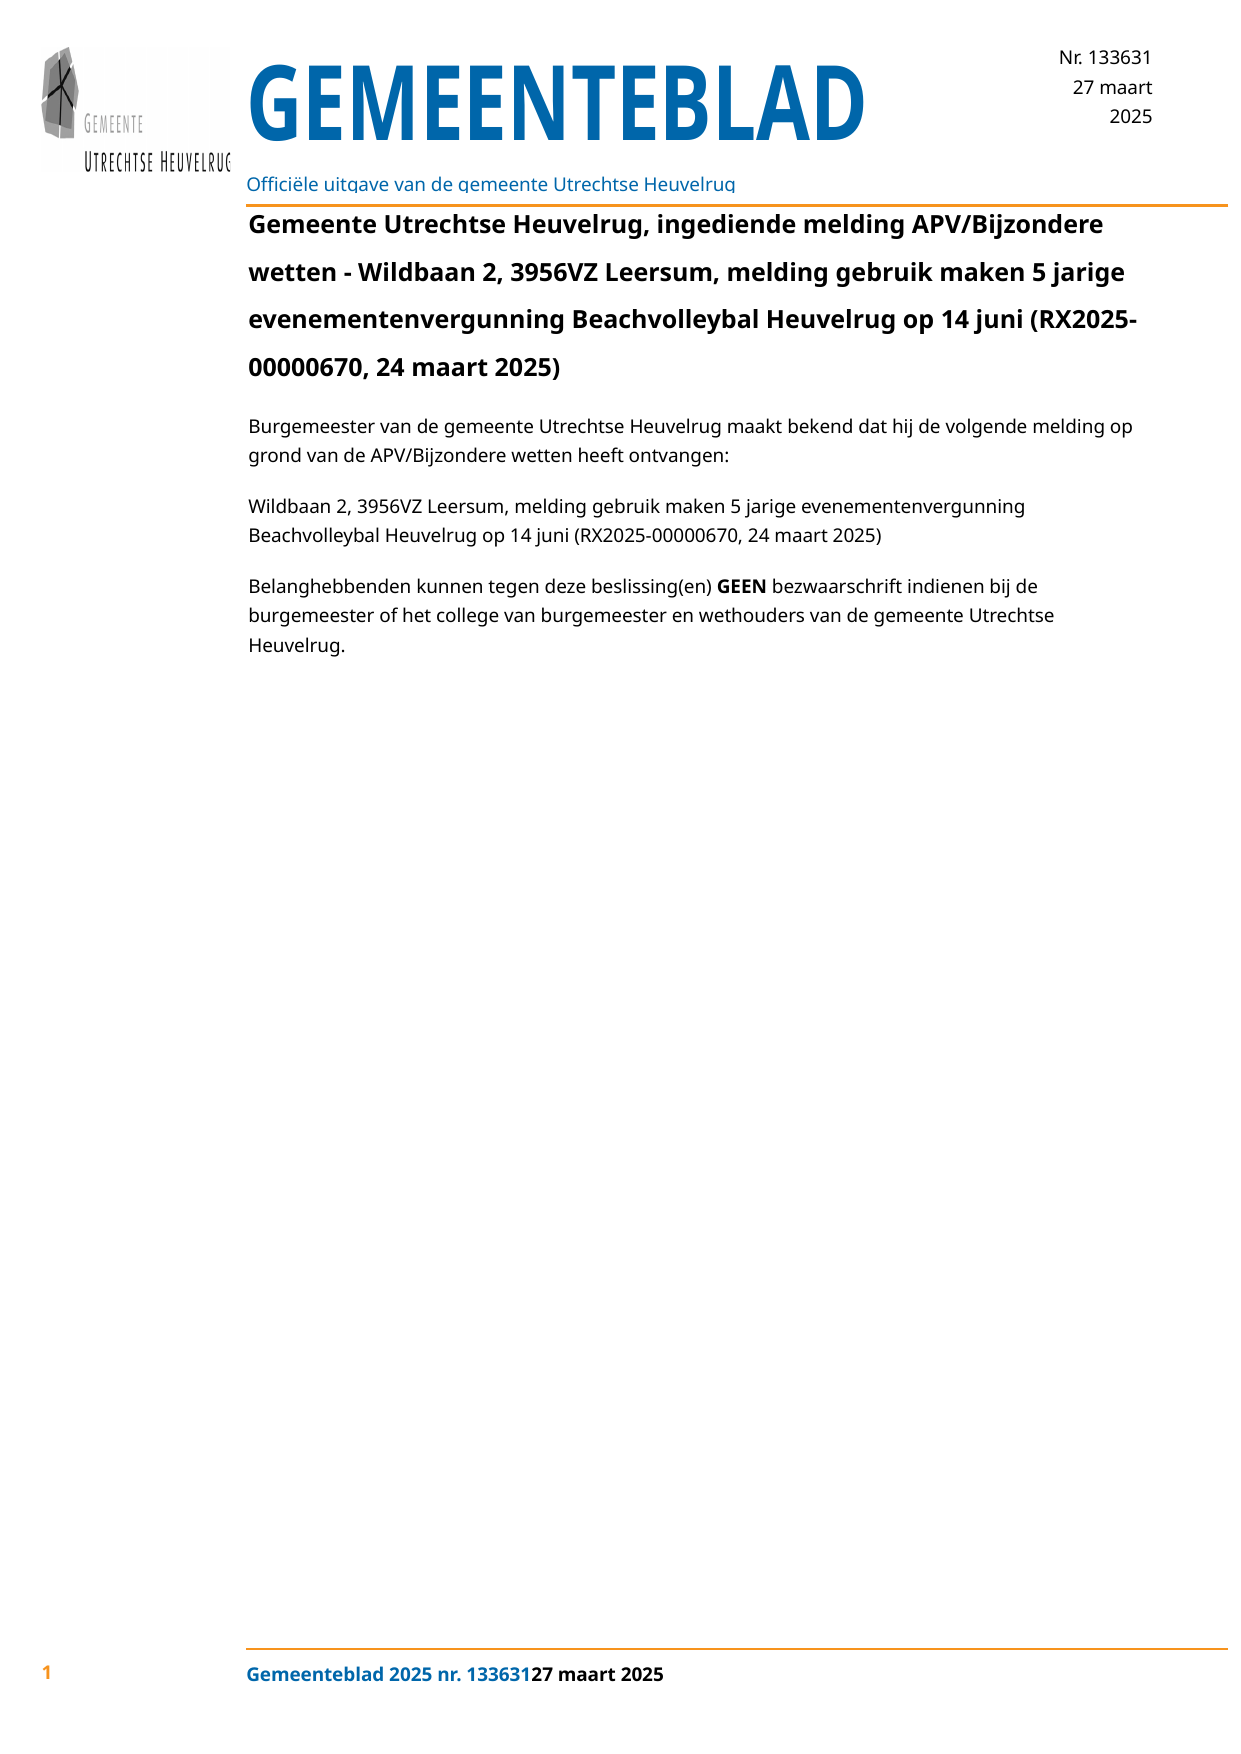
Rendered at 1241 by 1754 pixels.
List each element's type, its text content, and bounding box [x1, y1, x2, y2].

picture [41, 47, 231, 172]
text Burgemeester van de gemeente Utrechtse Heuvelrug maakt bekend dat hij de volgende melding op grond van de APV/Bijzondere wetten heeft ontvangen: [248, 413, 1152, 468]
text Belanghebbenden kunnen tegen deze beslissing(en) GEEN bezwaarschrift indienen bij de burgemeester of het college van burgemeester en wethouders van de gemeente Utrechtse Heuvelrug. [248, 573, 1152, 658]
text Wildbaan 2, 3956VZ Leersum, melding gebruik maken 5 jarige evenementenvergunning Beachvolleybal Heuvelrug op 14 juni (RX2025-00000670, 24 maart 2025) [248, 493, 1152, 548]
text Gemeente Utrechtse Heuvelrug, ingediende melding APV/Bijzondere wetten - Wildbaan 2, 3956VZ Leersum, melding gebruik maken 5 jarige evenementenvergunning Beachvolleybal Heuvelrug op 14 juni (RX2025-00000670, 24 maart 2025) [248, 207, 1152, 384]
